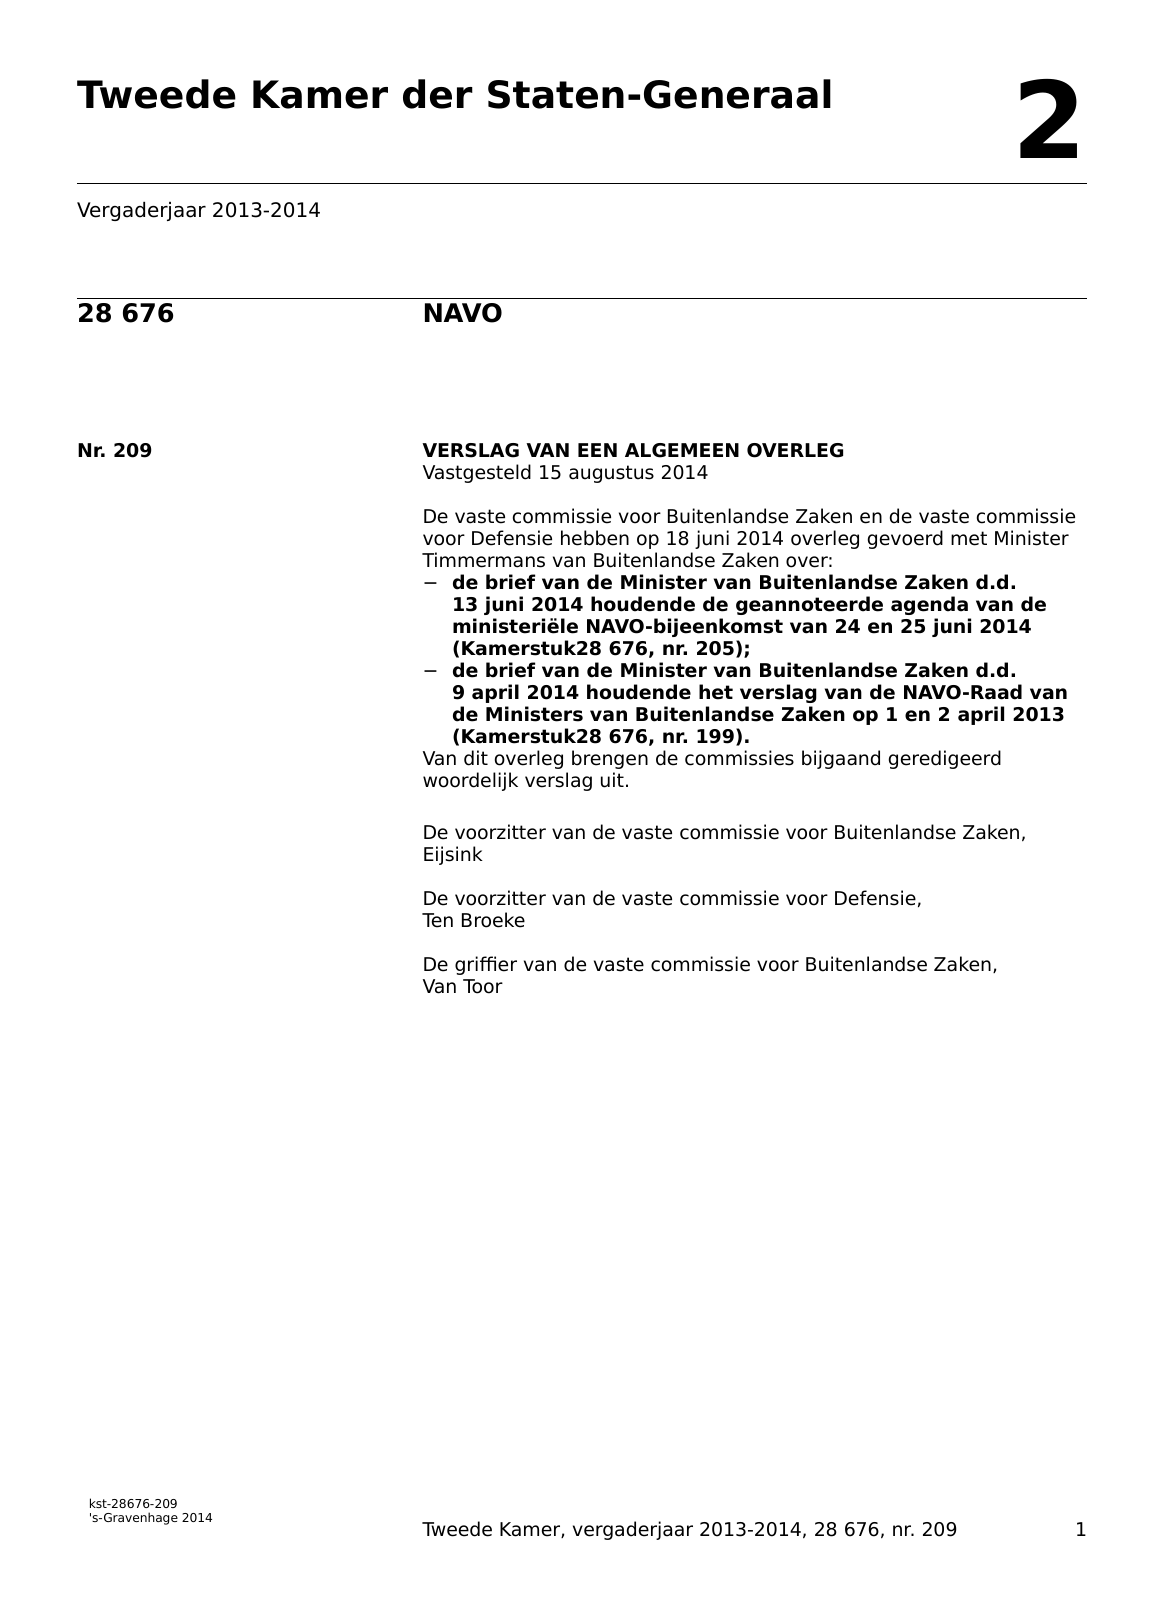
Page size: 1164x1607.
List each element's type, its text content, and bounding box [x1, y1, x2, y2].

text De griffier van de vaste commissie voor Buitenlandse Zaken, Van Toor [422, 954, 1087, 998]
table_header 2 [886, 59, 1087, 183]
text Vastgesteld 15 augustus 2014 [422, 462, 1087, 484]
text − de brief van de Minister van Buitenlandse Zaken d.d. 9 april 2014 houdende het verslag van de NAVO-Raad van de Ministers van Buitenlandse Zaken op 1 en 2 april 2013 (Kamerstuk28 676, nr. 199). [422, 660, 1087, 748]
text 's-Gravenhage 2014 [88, 1511, 323, 1525]
text − de brief van de Minister van Buitenlandse Zaken d.d. 13 juni 2014 houdende de geannoteerde agenda van de ministeriële NAVO-bijeenkomst van 24 en 25 juni 2014 (Kamerstuk28 676, nr. 205); [422, 572, 1087, 660]
text De voorzitter van de vaste commissie voor Defensie, Ten Broeke [422, 888, 1087, 932]
text De voorzitter van de vaste commissie voor Buitenlandse Zaken, Eijsink [422, 822, 1087, 866]
subtitle Nr. 209 VERSLAG VAN EEN ALGEMEEN OVERLEG [77, 440, 1087, 462]
text Van dit overleg brengen de commissies bijgaand geredigeerd woordelijk verslag uit. [422, 748, 1087, 792]
table_header Tweede Kamer der Staten-Generaal [77, 59, 886, 183]
subtitle 28 676 NAVO [77, 299, 1087, 329]
text De vaste commissie voor Buitenlandse Zaken en de vaste commissie voor Defensie hebben op 18 juni 2014 overleg gevoerd met Minister Timmermans van Buitenlandse Zaken over: [422, 506, 1087, 572]
text kst-28676-209 [88, 1497, 323, 1511]
table_cell Vergaderjaar 2013-2014 [77, 184, 1087, 298]
